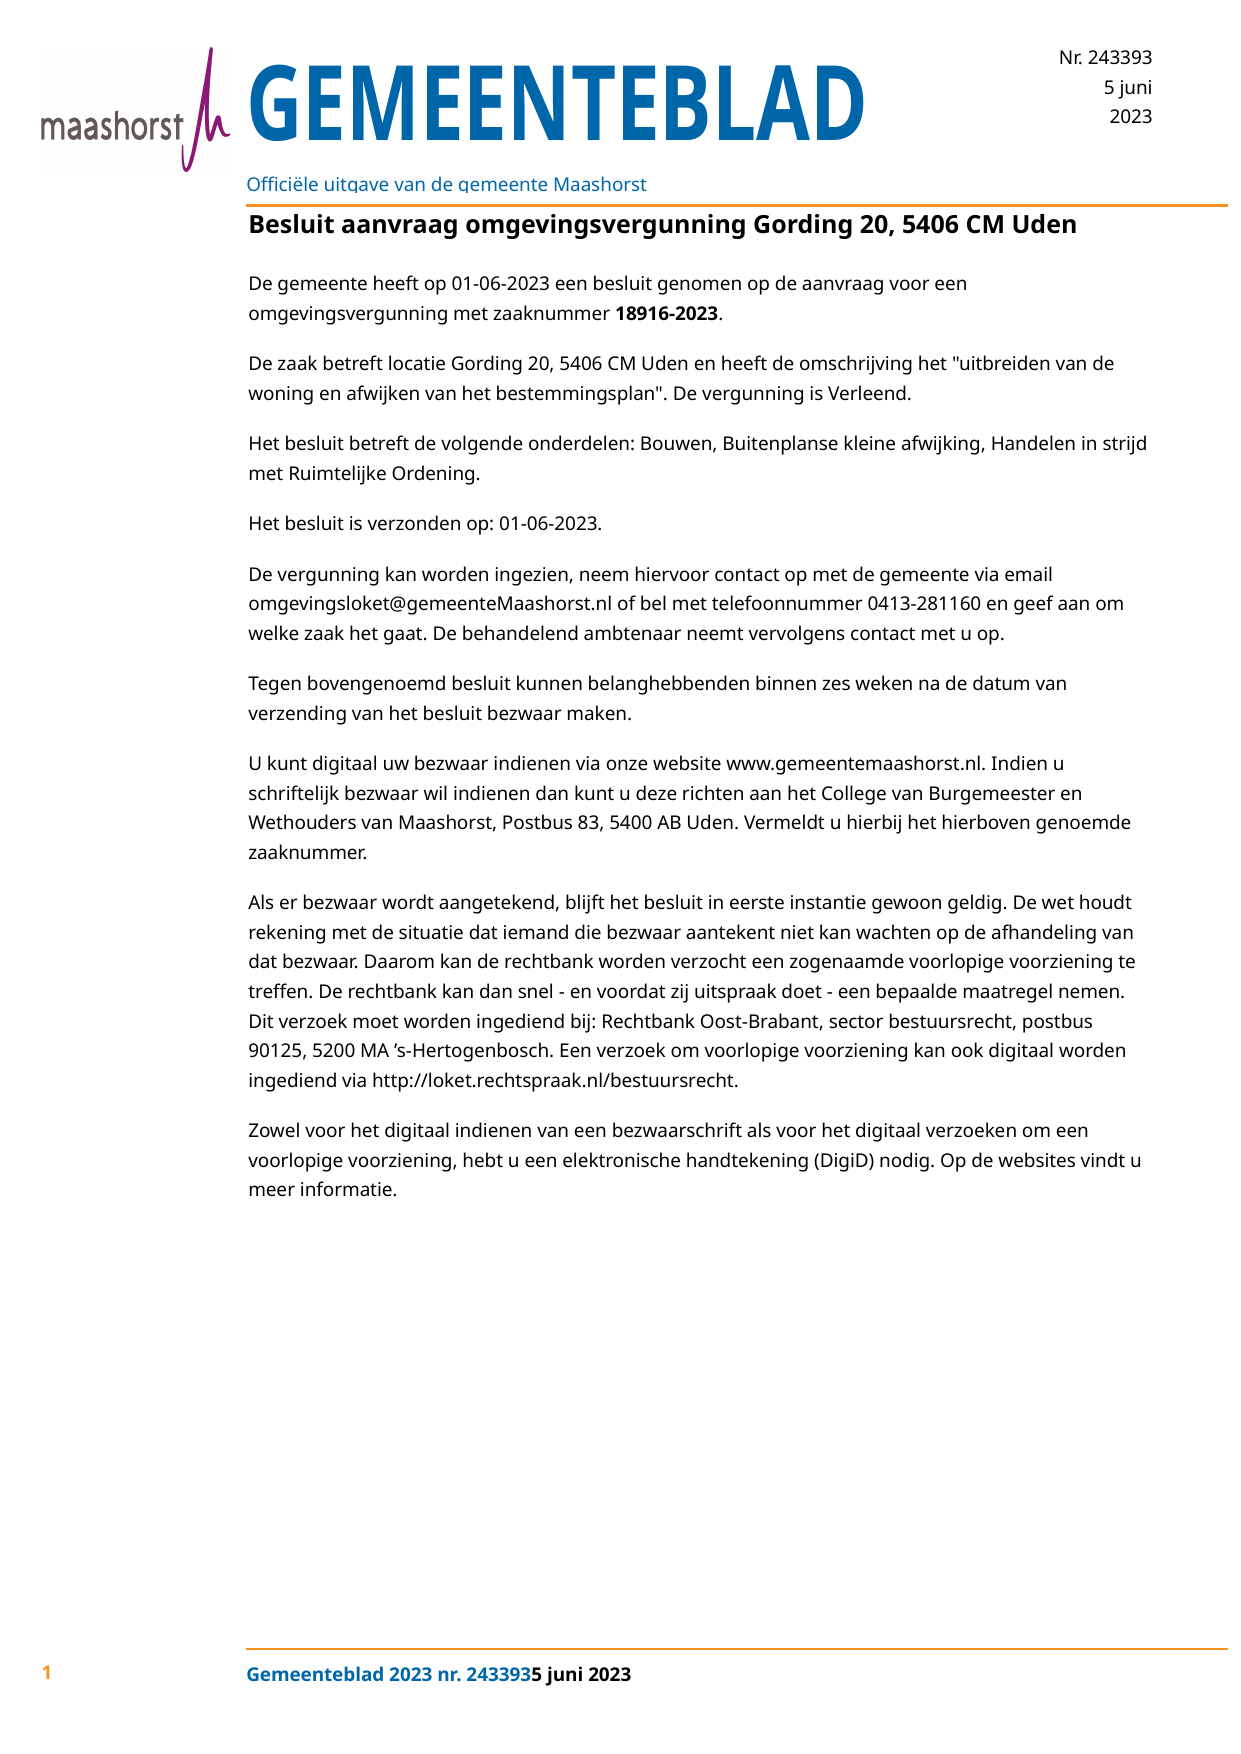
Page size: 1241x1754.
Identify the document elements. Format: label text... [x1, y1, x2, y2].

text Als er bezwaar wordt aangetekend, blijft het besluit in eerste instantie gewoon geldig. De wet houdt rekening met de situatie dat iemand die bezwaar aantekent niet kan wachten op de afhandeling van dat bezwaar. Daarom kan de rechtbank worden verzocht een zogenaamde voorlopige voorziening te treffen. De rechtbank kan dan snel - en voordat zij uitspraak doet - een bepaalde maatregel nemen. Dit verzoek moet worden ingediend bij: Rechtbank Oost-Brabant, sector bestuursrecht, postbus 90125, 5200 MA ’s-Hertogenbosch. Een verzoek om voorlopige voorziening kan ook digitaal worden ingediend via http://loket.rechtspraak.nl/bestuursrecht. [248, 889, 1152, 1093]
picture [41, 47, 231, 172]
text De gemeente heeft op 01-06-2023 een besluit genomen op de aanvraag voor een omgevingsvergunning met zaaknummer 18916-2023. [248, 270, 1152, 326]
text De vergunning kan worden ingezien, neem hiervoor contact op met de gemeente via email omgevingsloket@gemeenteMaashorst.nl of bel met telefoonnummer 0413-281160 en geef aan om welke zaak het gaat. De behandelend ambtenaar neemt vervolgens contact met u op. [248, 561, 1152, 646]
text Besluit aanvraag omgevingsvergunning Gording 20, 5406 CM Uden [248, 207, 1152, 241]
text U kunt digitaal uw bezwaar indienen via onze website www.gemeentemaashorst.nl. Indien u schriftelijk bezwaar wil indienen dan kunt u deze richten aan het College van Burgemeester en Wethouders van Maashorst, Postbus 83, 5400 AB Uden. Vermeldt u hierbij het hierboven genoemde zaaknummer. [248, 750, 1152, 865]
text Tegen bovengenoemd besluit kunnen belanghebbenden binnen zes weken na de datum van verzending van het besluit bezwaar maken. [248, 670, 1152, 726]
text De zaak betreft locatie Gording 20, 5406 CM Uden en heeft de omschrijving het "uitbreiden van de woning en afwijken van het bestemmingsplan". De vergunning is Verleend. [248, 350, 1152, 406]
text Het besluit betreft de volgende onderdelen: Bouwen, Buitenplanse kleine afwijking, Handelen in strijd met Ruimtelijke Ordening. [248, 430, 1152, 486]
text Het besluit is verzonden op: 01-06-2023. [248, 510, 1152, 536]
text Zowel voor het digitaal indienen van een bezwaarschrift als voor het digitaal verzoeken om een voorlopige voorziening, hebt u een elektronische handtekening (DigiD) nodig. Op de websites vindt u meer informatie. [248, 1117, 1152, 1202]
